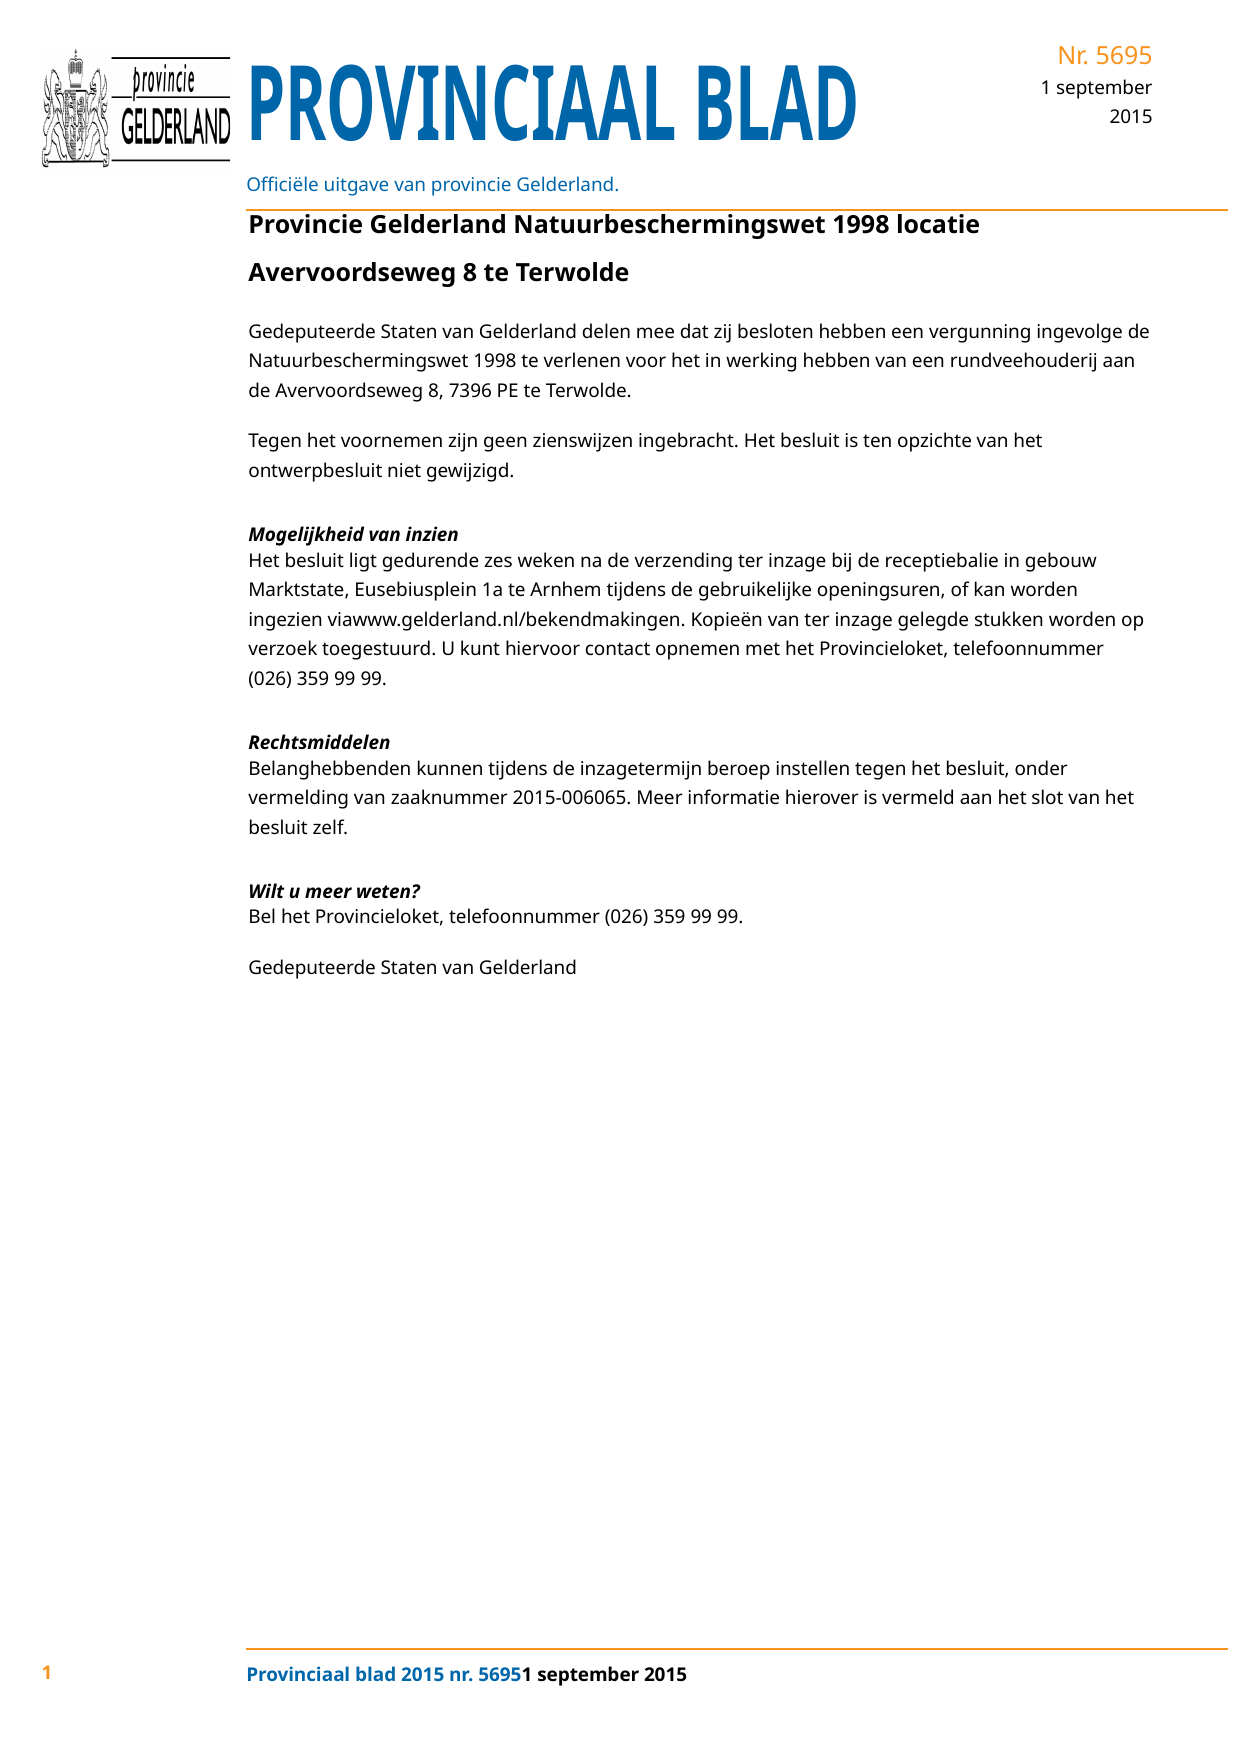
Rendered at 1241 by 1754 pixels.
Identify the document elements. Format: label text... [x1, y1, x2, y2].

text Het besluit ligt gedurende zes weken na de verzending ter inzage bij de receptiebalie in gebouw Marktstate, Eusebiusplein 1a te Arnhem tijdens de gebruikelijke openingsuren, of kan worden ingezien viawww.gelderland.nl/bekendmakingen. Kopieën van ter inzage gelegde stukken worden op verzoek toegestuurd. U kunt hiervoor contact opnemen met het Provincieloket, telefoonnummer (026) 359 99 99. [248, 547, 1152, 691]
picture [41, 47, 231, 172]
text Provincie Gelderland Natuurbeschermingswet 1998 locatie Avervoordseweg 8 te Terwolde [248, 211, 1152, 288]
text Mogelijkheid van inzien [248, 521, 1152, 547]
text Belanghebbenden kunnen tijdens de inzagetermijn beroep instellen tegen het besluit, onder vermelding van zaaknummer 2015-006065. Meer informatie hierover is vermeld aan het slot van het besluit zelf. [248, 755, 1152, 840]
text Rechtsmiddelen [248, 729, 1152, 755]
text Gedeputeerde Staten van Gelderland delen mee dat zij besloten hebben een vergunning ingevolge de Natuurbeschermingswet 1998 te verlenen voor het in werking hebben van een rundveehouderij aan de Avervoordseweg 8, 7396 PE te Terwolde. [248, 318, 1152, 403]
text Gedeputeerde Staten van Gelderland [248, 954, 1152, 980]
text Wilt u meer weten? [248, 878, 1152, 904]
text Bel het Provincieloket, telefoonnummer (026) 359 99 99. [248, 904, 1152, 929]
text Tegen het voornemen zijn geen zienswijzen ingebracht. Het besluit is ten opzichte van het ontwerpbesluit niet gewijzigd. [248, 427, 1152, 483]
